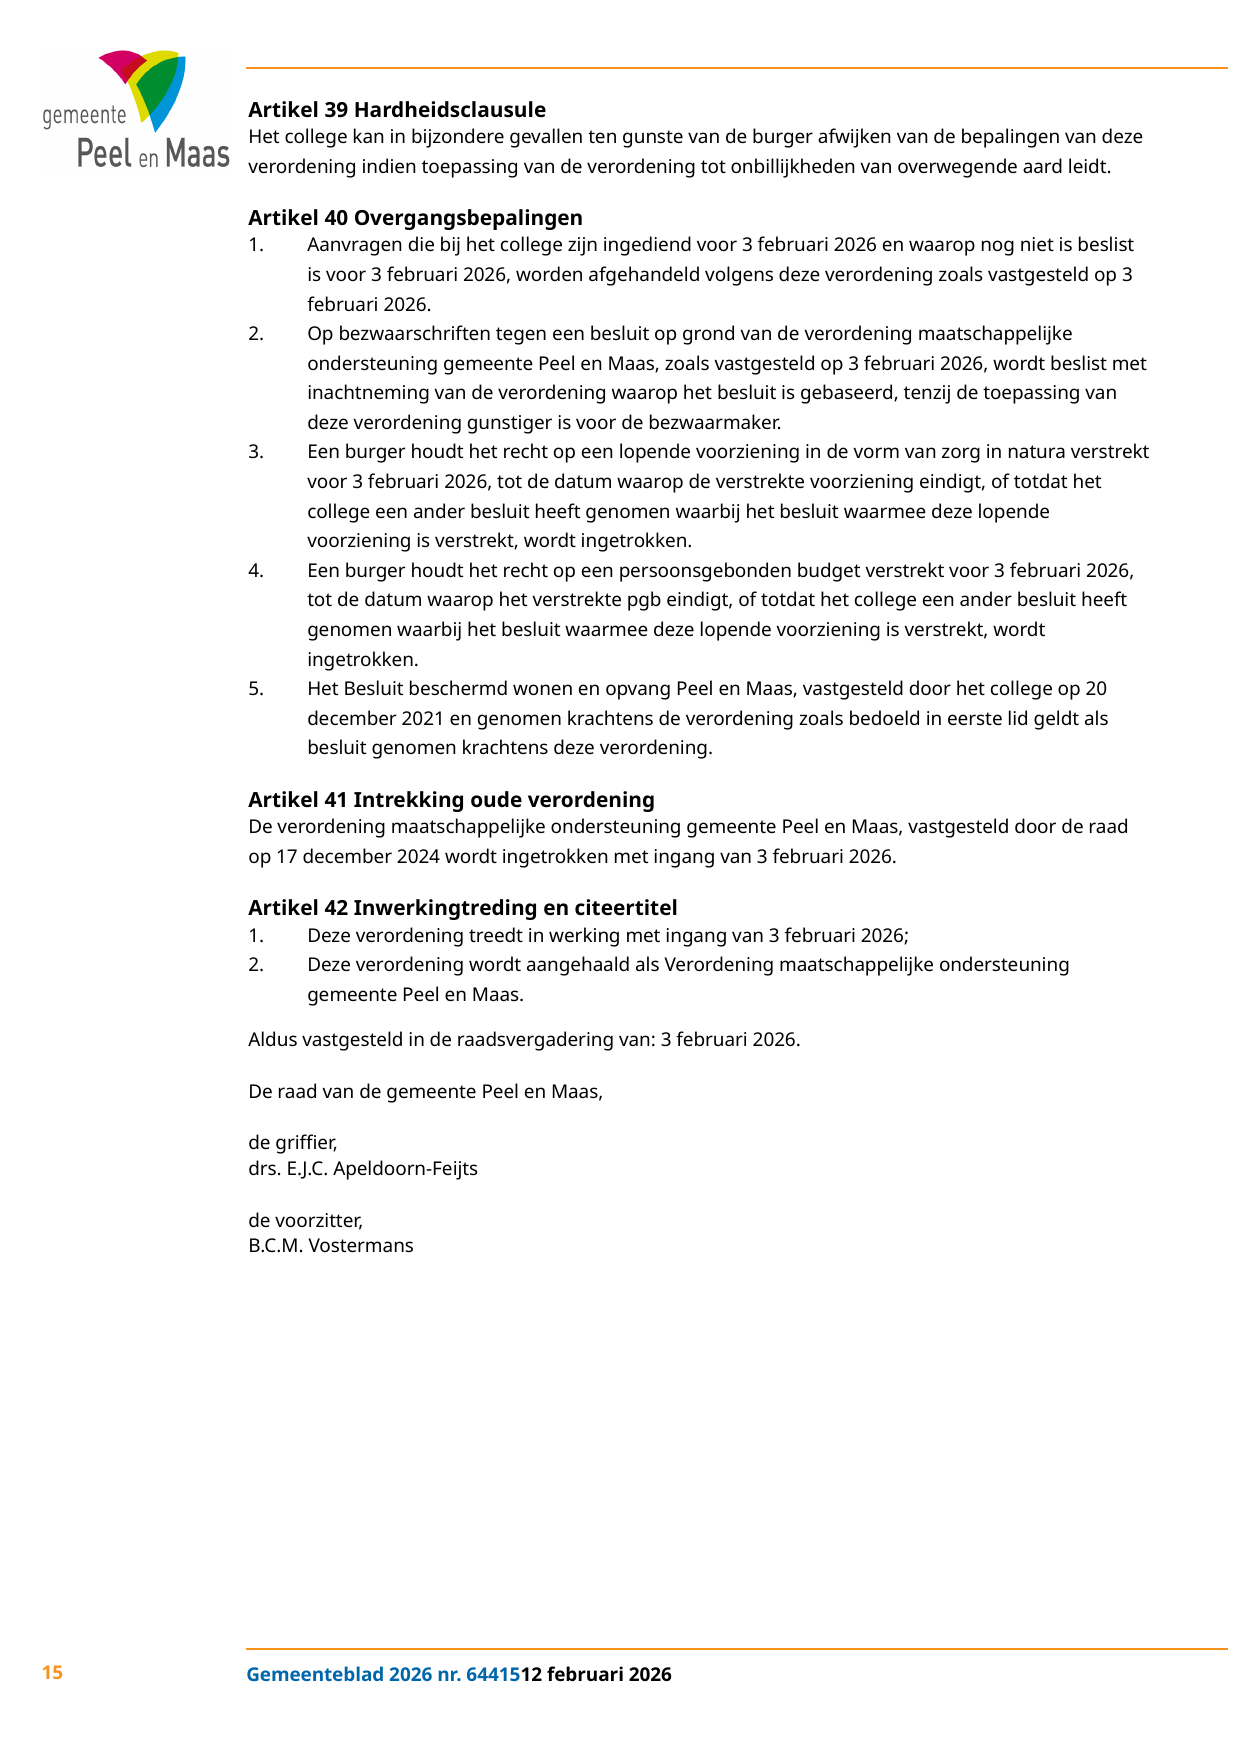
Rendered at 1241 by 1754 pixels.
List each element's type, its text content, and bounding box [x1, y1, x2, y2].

list Deze verordening wordt aangehaald als Verordening maatschappelijke ondersteuning gemeente Peel en Maas. [248, 951, 1152, 1007]
text Aldus vastgesteld in de raadsvergadering van: 3 februari 2026. [248, 1027, 1152, 1052]
list Aanvragen die bij het college zijn ingediend voor 3 februari 2026 en waarop nog niet is beslist is voor 3 februari 2026, worden afgehandeld volgens deze verordening zoals vastgesteld op 3 februari 2026. [248, 232, 1152, 317]
text Artikel 40 Overgangsbepalingen [248, 203, 1152, 232]
picture [41, 47, 231, 172]
text drs. E.J.C. Apeldoorn-Feijts [248, 1155, 1152, 1181]
list Op bezwaarschriften tegen een besluit op grond van de verordening maatschappelijke ondersteuning gemeente Peel en Maas, zoals vastgesteld op 3 februari 2026, wordt beslist met inachtneming van de verordening waarop het besluit is gebaseerd, tenzij de toepassing van deze verordening gunstiger is voor de bezwaarmaker. [248, 320, 1152, 435]
list Het Besluit beschermd wonen en opvang Peel en Maas, vastgesteld door het college op 20 december 2021 en genomen krachtens de verordening zoals bedoeld in eerste lid geldt als besluit genomen krachtens deze verordening. [248, 675, 1152, 760]
text Artikel 39 Hardheidsclausule [248, 95, 1152, 123]
text De raad van de gemeente Peel en Maas, [248, 1078, 1152, 1104]
text Het college kan in bijzondere gevallen ten gunste van de burger afwijken van de bepalingen van deze verordening indien toepassing van de verordening tot onbillijkheden van overwegende aard leidt. [248, 123, 1152, 178]
text Artikel 42 Inwerkingtreding en citeertitel [248, 893, 1152, 922]
text Artikel 41 Intrekking oude verordening [248, 785, 1152, 813]
list Een burger houdt het recht op een lopende voorziening in de vorm van zorg in natura verstrekt voor 3 februari 2026, tot de datum waarop de verstrekte voorziening eindigt, of totdat het college een ander besluit heeft genomen waarbij het besluit waarmee deze lopende voorziening is verstrekt, wordt ingetrokken. [248, 439, 1152, 553]
text De verordening maatschappelijke ondersteuning gemeente Peel en Maas, vastgesteld door de raad op 17 december 2024 wordt ingetrokken met ingang van 3 februari 2026. [248, 813, 1152, 869]
list Een burger houdt het recht op een persoonsgebonden budget verstrekt voor 3 februari 2026, tot de datum waarop het verstrekte pgb eindigt, of totdat het college een ander besluit heeft genomen waarbij het besluit waarmee deze lopende voorziening is verstrekt, wordt ingetrokken. [248, 557, 1152, 672]
text de griffier, [248, 1129, 1152, 1155]
text de voorzitter, [248, 1207, 1152, 1232]
text B.C.M. Vostermans [248, 1232, 1152, 1258]
list Deze verordening treedt in werking met ingang van 3 februari 2026; [248, 922, 1152, 948]
